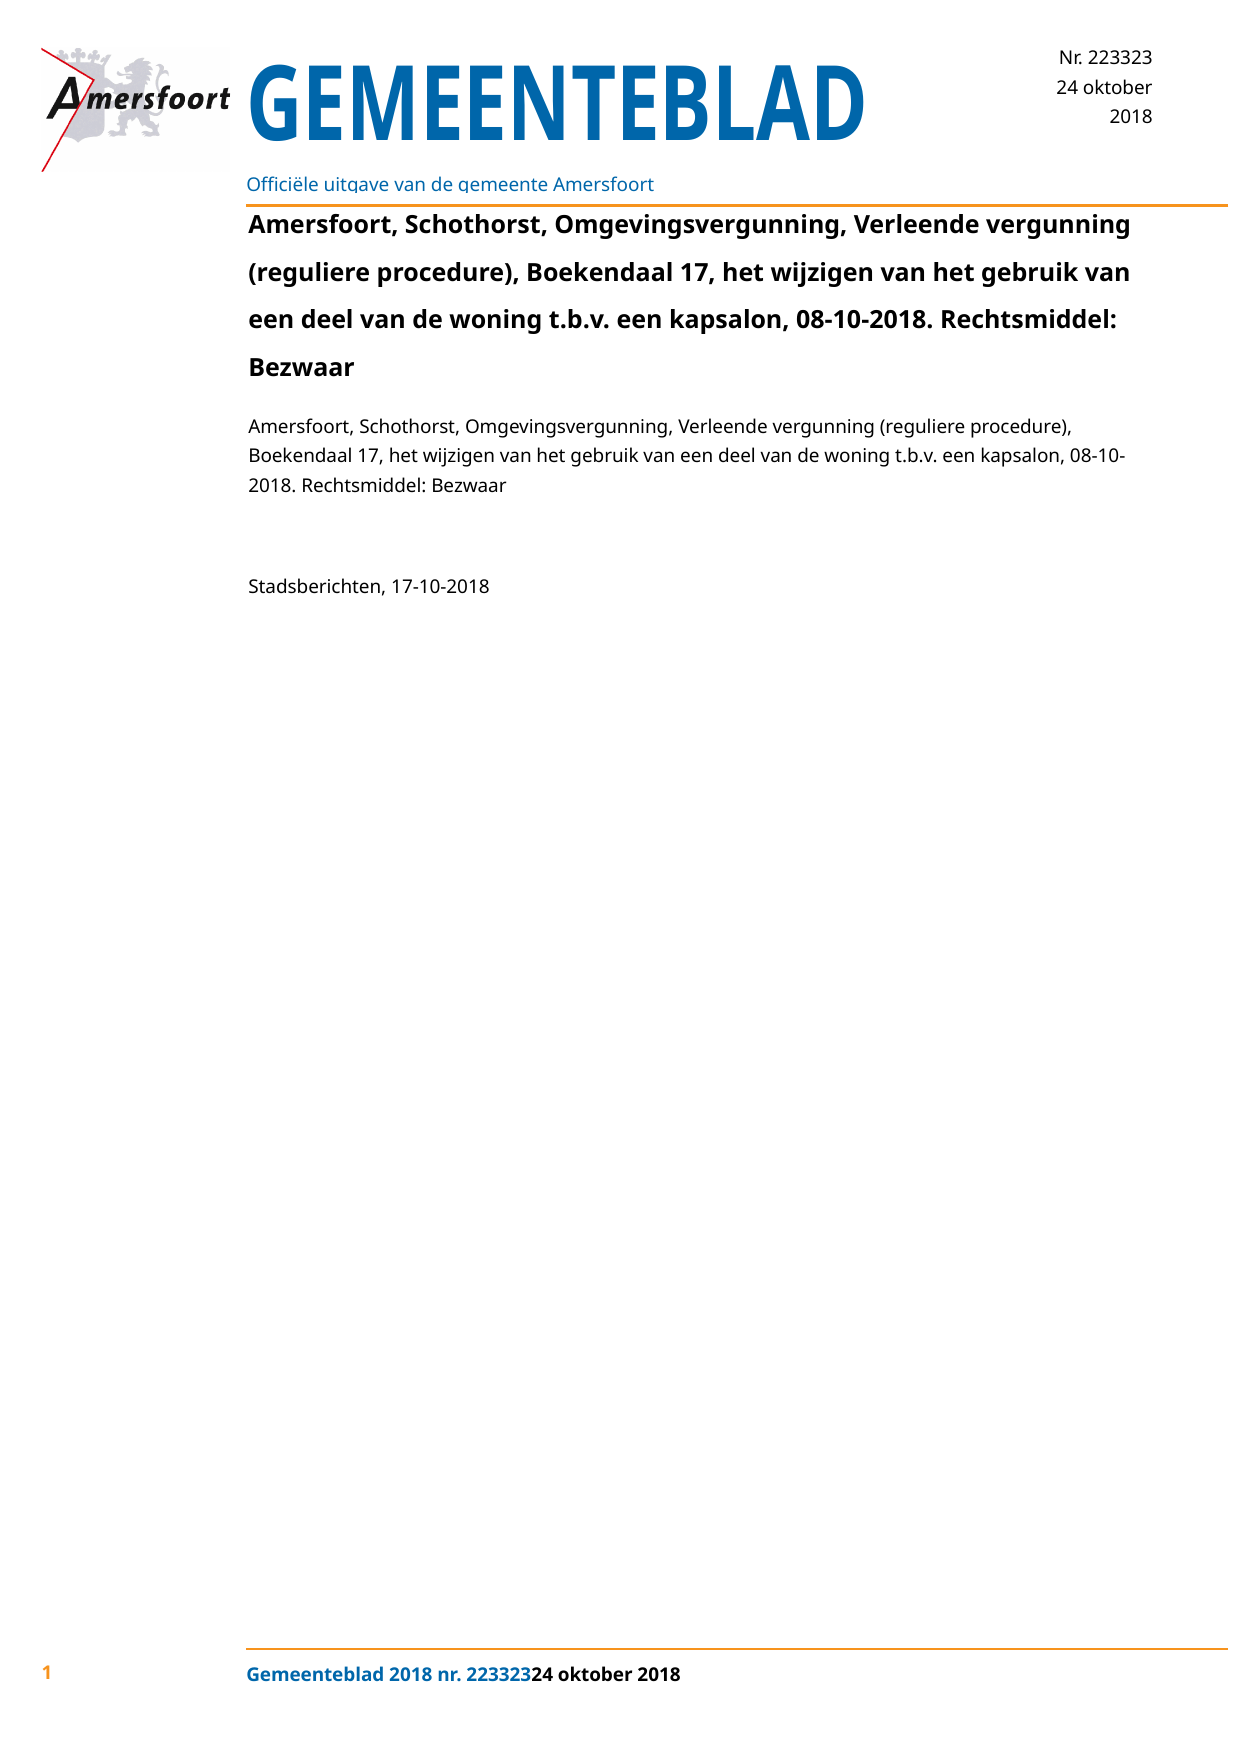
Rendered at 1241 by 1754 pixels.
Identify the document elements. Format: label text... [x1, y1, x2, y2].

picture [41, 47, 231, 172]
text Stadsberichten, 17-10-2018 [248, 573, 1152, 599]
text Amersfoort, Schothorst, Omgevingsvergunning, Verleende vergunning (reguliere procedure), Boekendaal 17, het wijzigen van het gebruik van een deel van de woning t.b.v. een kapsalon, 08-10-2018. Rechtsmiddel: Bezwaar [248, 207, 1152, 384]
text Amersfoort, Schothorst, Omgevingsvergunning, Verleende vergunning (reguliere procedure), Boekendaal 17, het wijzigen van het gebruik van een deel van de woning t.b.v. een kapsalon, 08-10-2018. Rechtsmiddel: Bezwaar [248, 413, 1152, 498]
